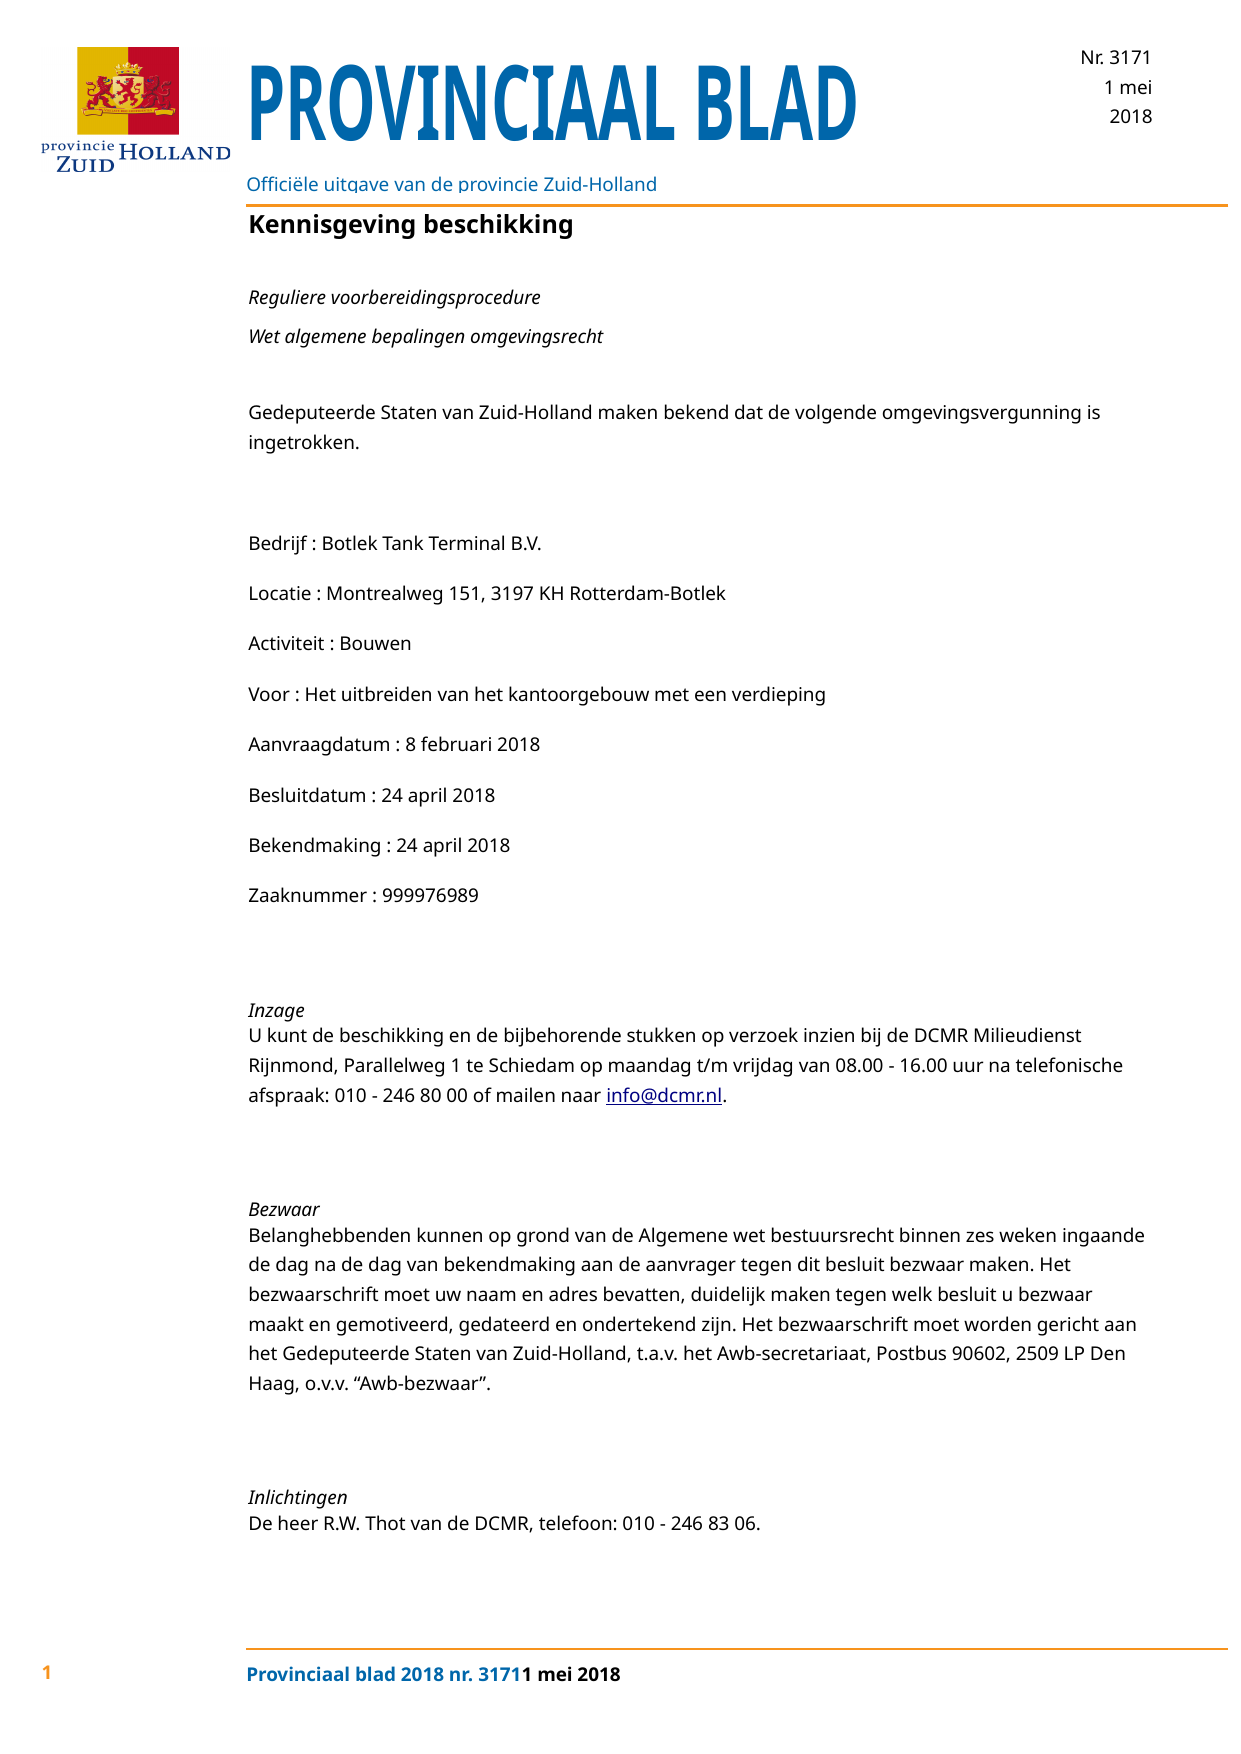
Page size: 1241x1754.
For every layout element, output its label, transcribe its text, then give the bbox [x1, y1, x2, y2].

text Activiteit : Bouwen [248, 631, 1152, 656]
text Locatie : Montrealweg 151, 3197 KH Rotterdam-Botlek [248, 580, 1152, 606]
picture [41, 47, 231, 172]
text Wet algemene bepalingen omgevingsrecht [248, 323, 1152, 349]
text Bedrijf : Botlek Tank Terminal B.V. [248, 530, 1152, 555]
text Aanvraagdatum : 8 februari 2018 [248, 731, 1152, 757]
text Bezwaar [248, 1196, 1152, 1222]
text Belanghebbenden kunnen op grond van de Algemene wet bestuursrecht binnen zes weken ingaande de dag na de dag van bekendmaking aan de aanvrager tegen dit besluit bezwaar maken. Het bezwaarschrift moet uw naam en adres bevatten, duidelijk maken tegen welk besluit u bezwaar maakt en gemotiveerd, gedateerd en ondertekend zijn. Het bezwaarschrift moet worden gericht aan het Gedeputeerde Staten van Zuid-Holland, t.a.v. het Awb-secretariaat, Postbus 90602, 2509 LP Den Haag, o.v.v. “Awb-bezwaar”. [248, 1222, 1152, 1396]
text Zaaknummer : 999976989 [248, 883, 1152, 908]
text Inlichtingen [248, 1484, 1152, 1510]
text Reguliere voorbereidingsprocedure [248, 284, 1152, 309]
text Inzage [248, 997, 1152, 1023]
text Voor : Het uitbreiden van het kantoorgebouw met een verdieping [248, 681, 1152, 707]
text Besluitdatum : 24 april 2018 [248, 782, 1152, 807]
text Gedeputeerde Staten van Zuid-Holland maken bekend dat de volgende omgevingsvergunning is ingetrokken. [248, 399, 1152, 454]
text Bekendmaking : 24 april 2018 [248, 832, 1152, 858]
text Kennisgeving beschikking [248, 207, 1152, 241]
text U kunt de beschikking en de bijbehorende stukken op verzoek inzien bij de DCMR Milieudienst Rijnmond, Parallelweg 1 te Schiedam op maandag t/m vrijdag van 08.00 - 16.00 uur na telefonische afspraak: 010 - 246 80 00 of mailen naar info@dcmr.nl. [248, 1023, 1152, 1108]
text De heer R.W. Thot van de DCMR, telefoon: 010 - 246 83 06. [248, 1510, 1152, 1536]
